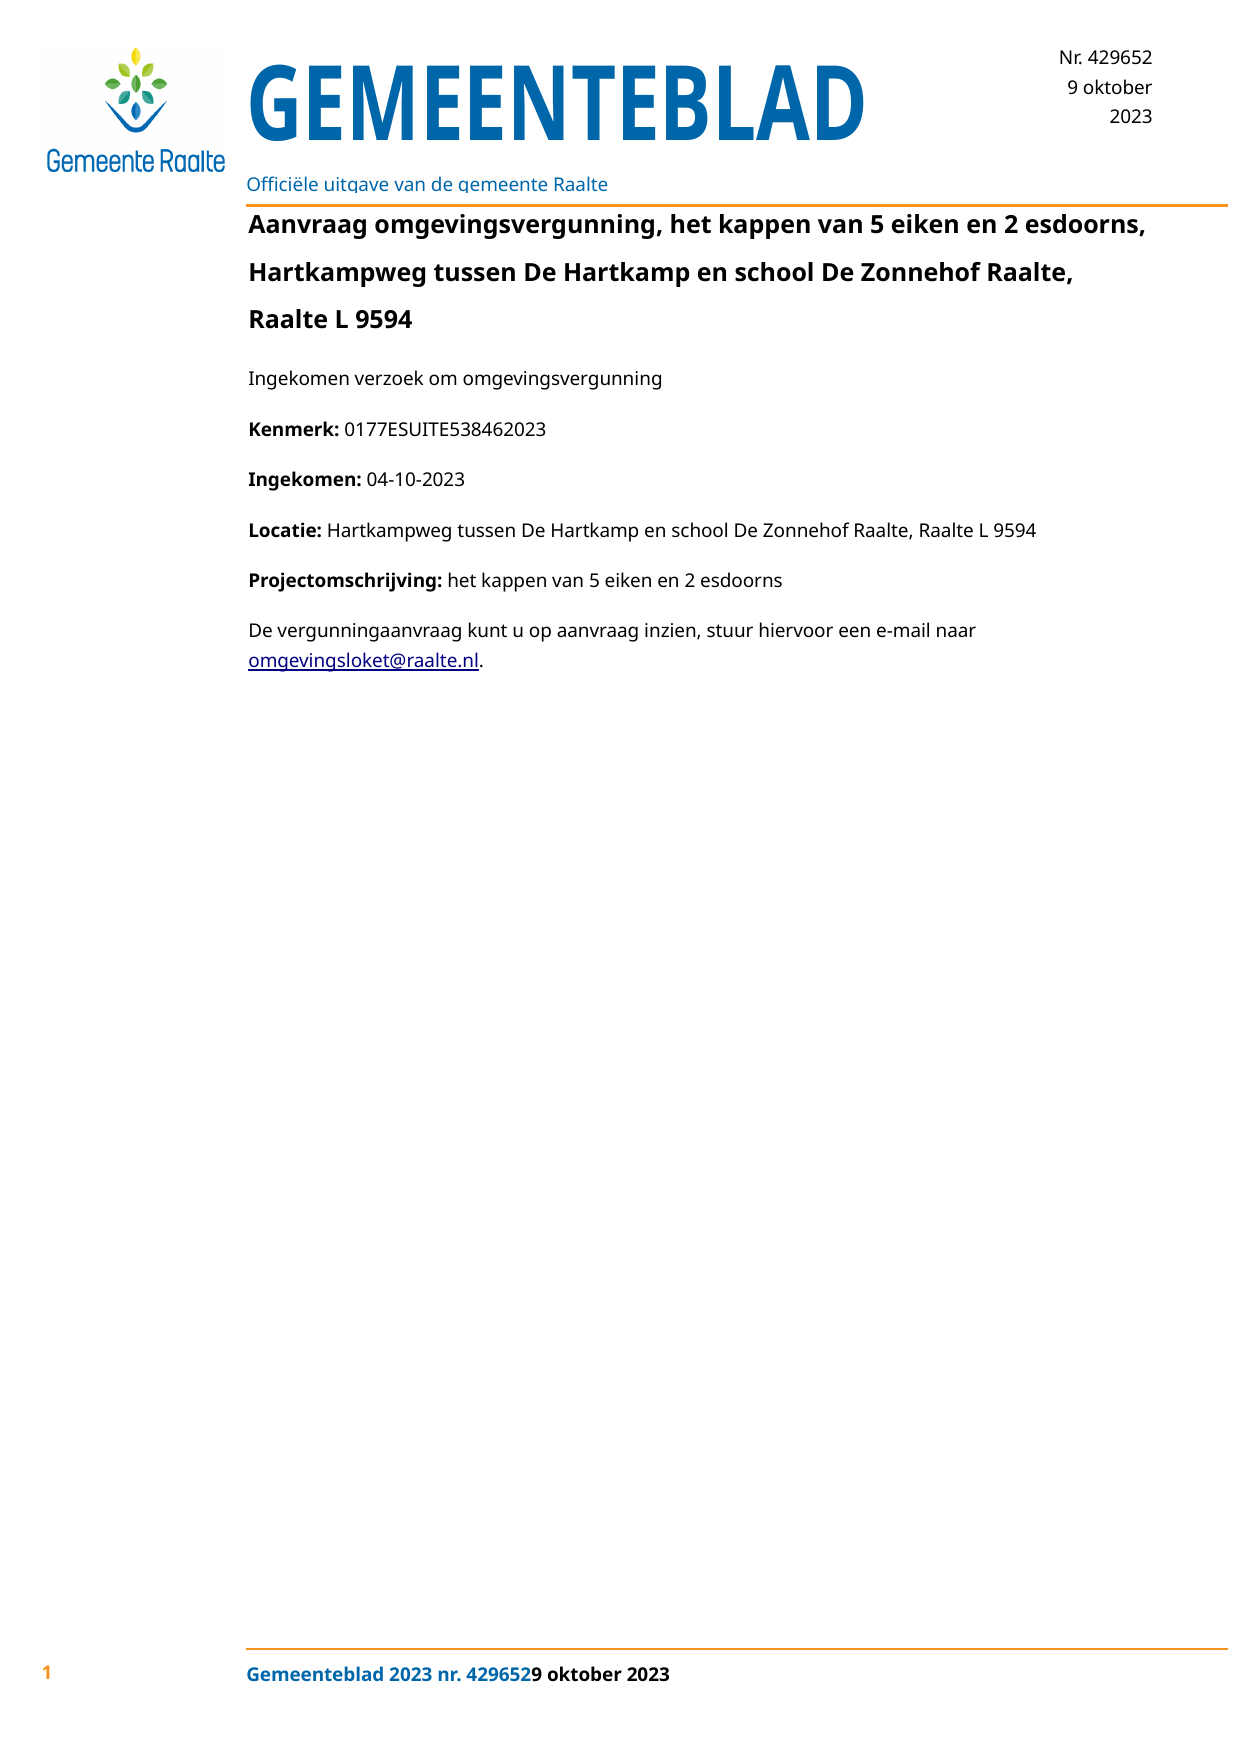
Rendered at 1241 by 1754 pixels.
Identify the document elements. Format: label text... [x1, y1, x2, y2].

text Ingekomen: 04-10-2023 [248, 466, 1152, 492]
picture [41, 47, 231, 172]
text Projectomschrijving: het kappen van 5 eiken en 2 esdoorns [248, 567, 1152, 593]
text Aanvraag omgevingsvergunning, het kappen van 5 eiken en 2 esdoorns, Hartkampweg tussen De Hartkamp en school De Zonnehof Raalte, Raalte L 9594 [248, 207, 1152, 336]
text Locatie: Hartkampweg tussen De Hartkamp en school De Zonnehof Raalte, Raalte L 9594 [248, 517, 1152, 542]
text Ingekomen verzoek om omgevingsvergunning [248, 366, 1152, 391]
text De vergunningaanvraag kunt u op aanvraag inzien, stuur hiervoor een e-mail naar omgevingsloket@raalte.nl. [248, 618, 1152, 673]
text Kenmerk: 0177ESUITE538462023 [248, 416, 1152, 442]
